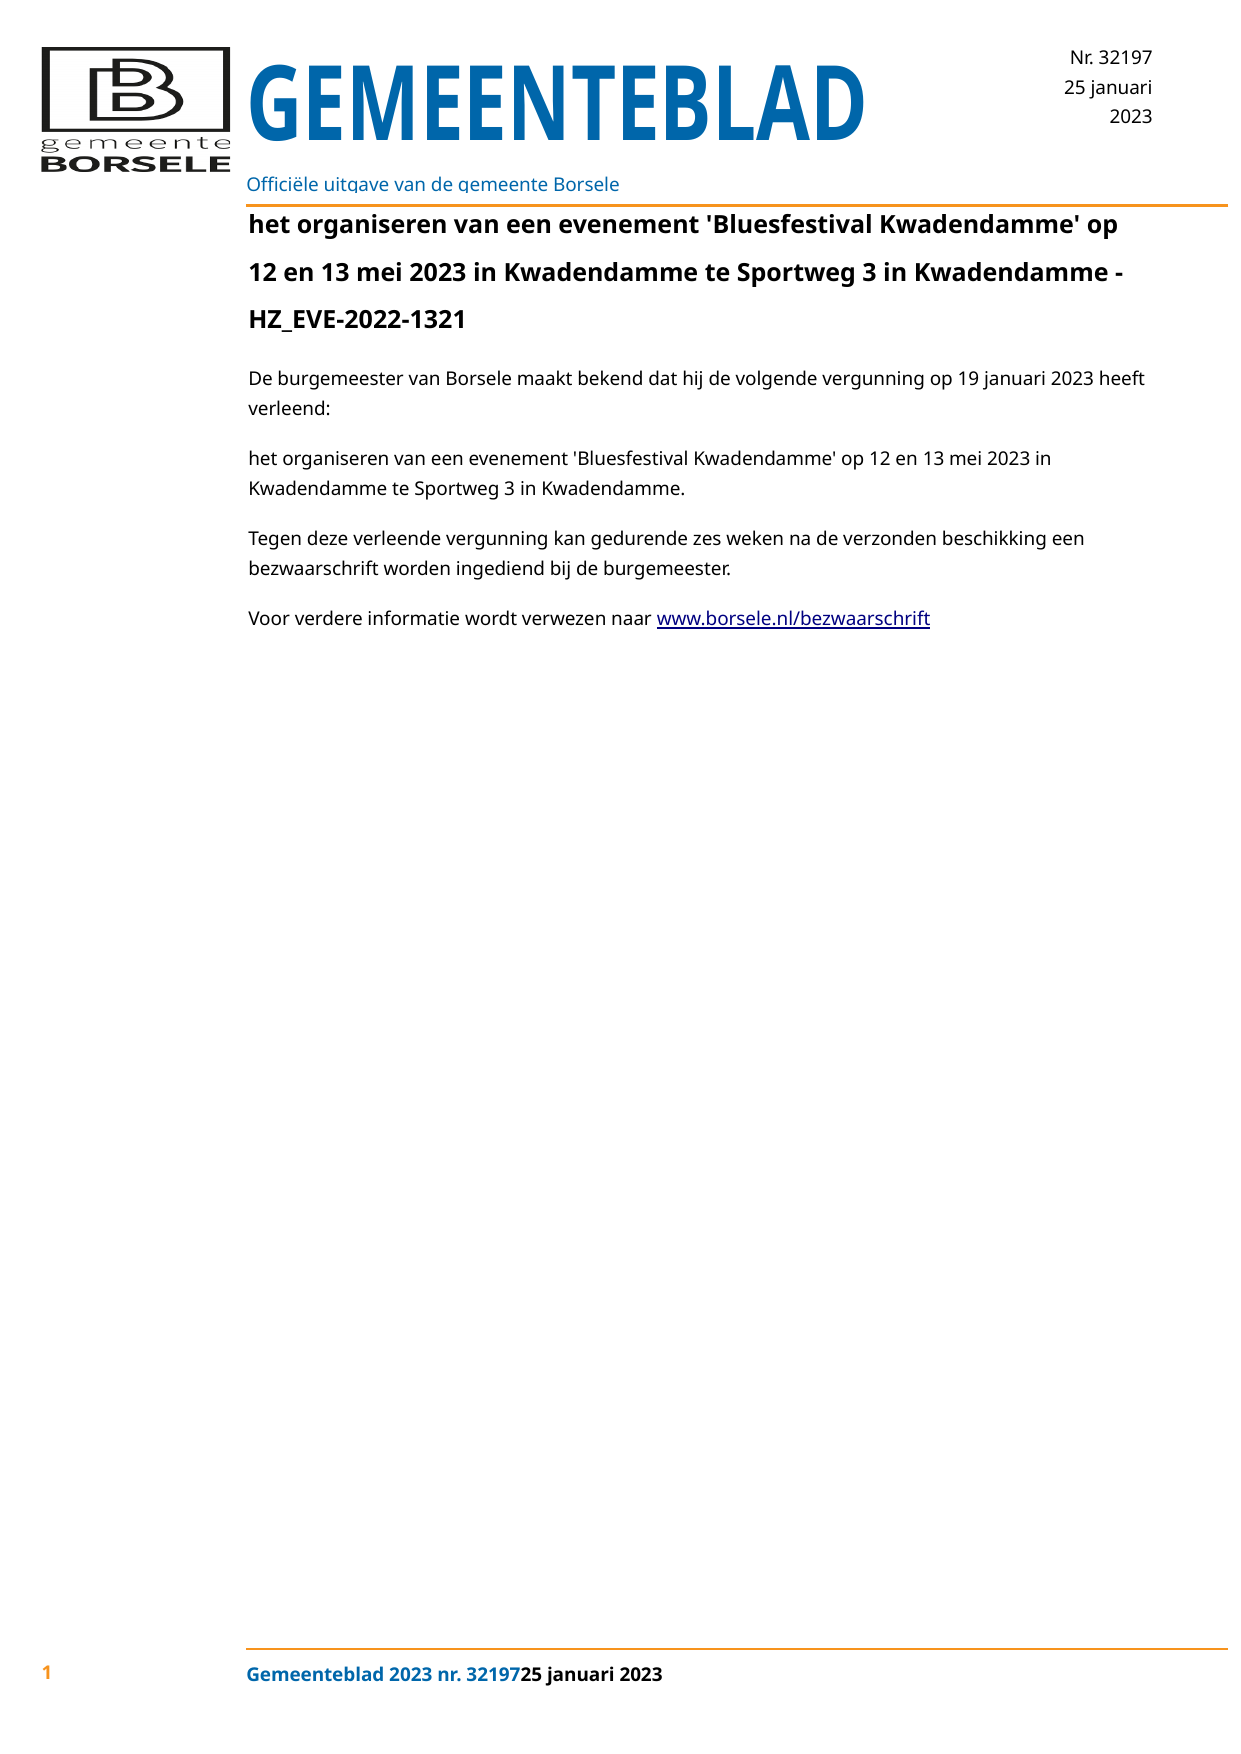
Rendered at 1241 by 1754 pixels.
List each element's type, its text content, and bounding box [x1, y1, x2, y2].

text De burgemeester van Borsele maakt bekend dat hij de volgende vergunning op 19 januari 2023 heeft verleend: [248, 366, 1152, 421]
text het organiseren van een evenement 'Bluesfestival Kwadendamme' op 12 en 13 mei 2023 in Kwadendamme te Sportweg 3 in Kwadendamme - HZ_EVE-2022-1321 [248, 207, 1152, 336]
text het organiseren van een evenement 'Bluesfestival Kwadendamme' op 12 en 13 mei 2023 in Kwadendamme te Sportweg 3 in Kwadendamme. [248, 446, 1152, 501]
text Voor verdere informatie wordt verwezen naar www.borsele.nl/bezwaarschrift [248, 606, 1152, 631]
text Tegen deze verleende vergunning kan gedurende zes weken na de verzonden beschikking een bezwaarschrift worden ingediend bij de burgemeester. [248, 526, 1152, 581]
picture [41, 47, 231, 172]
